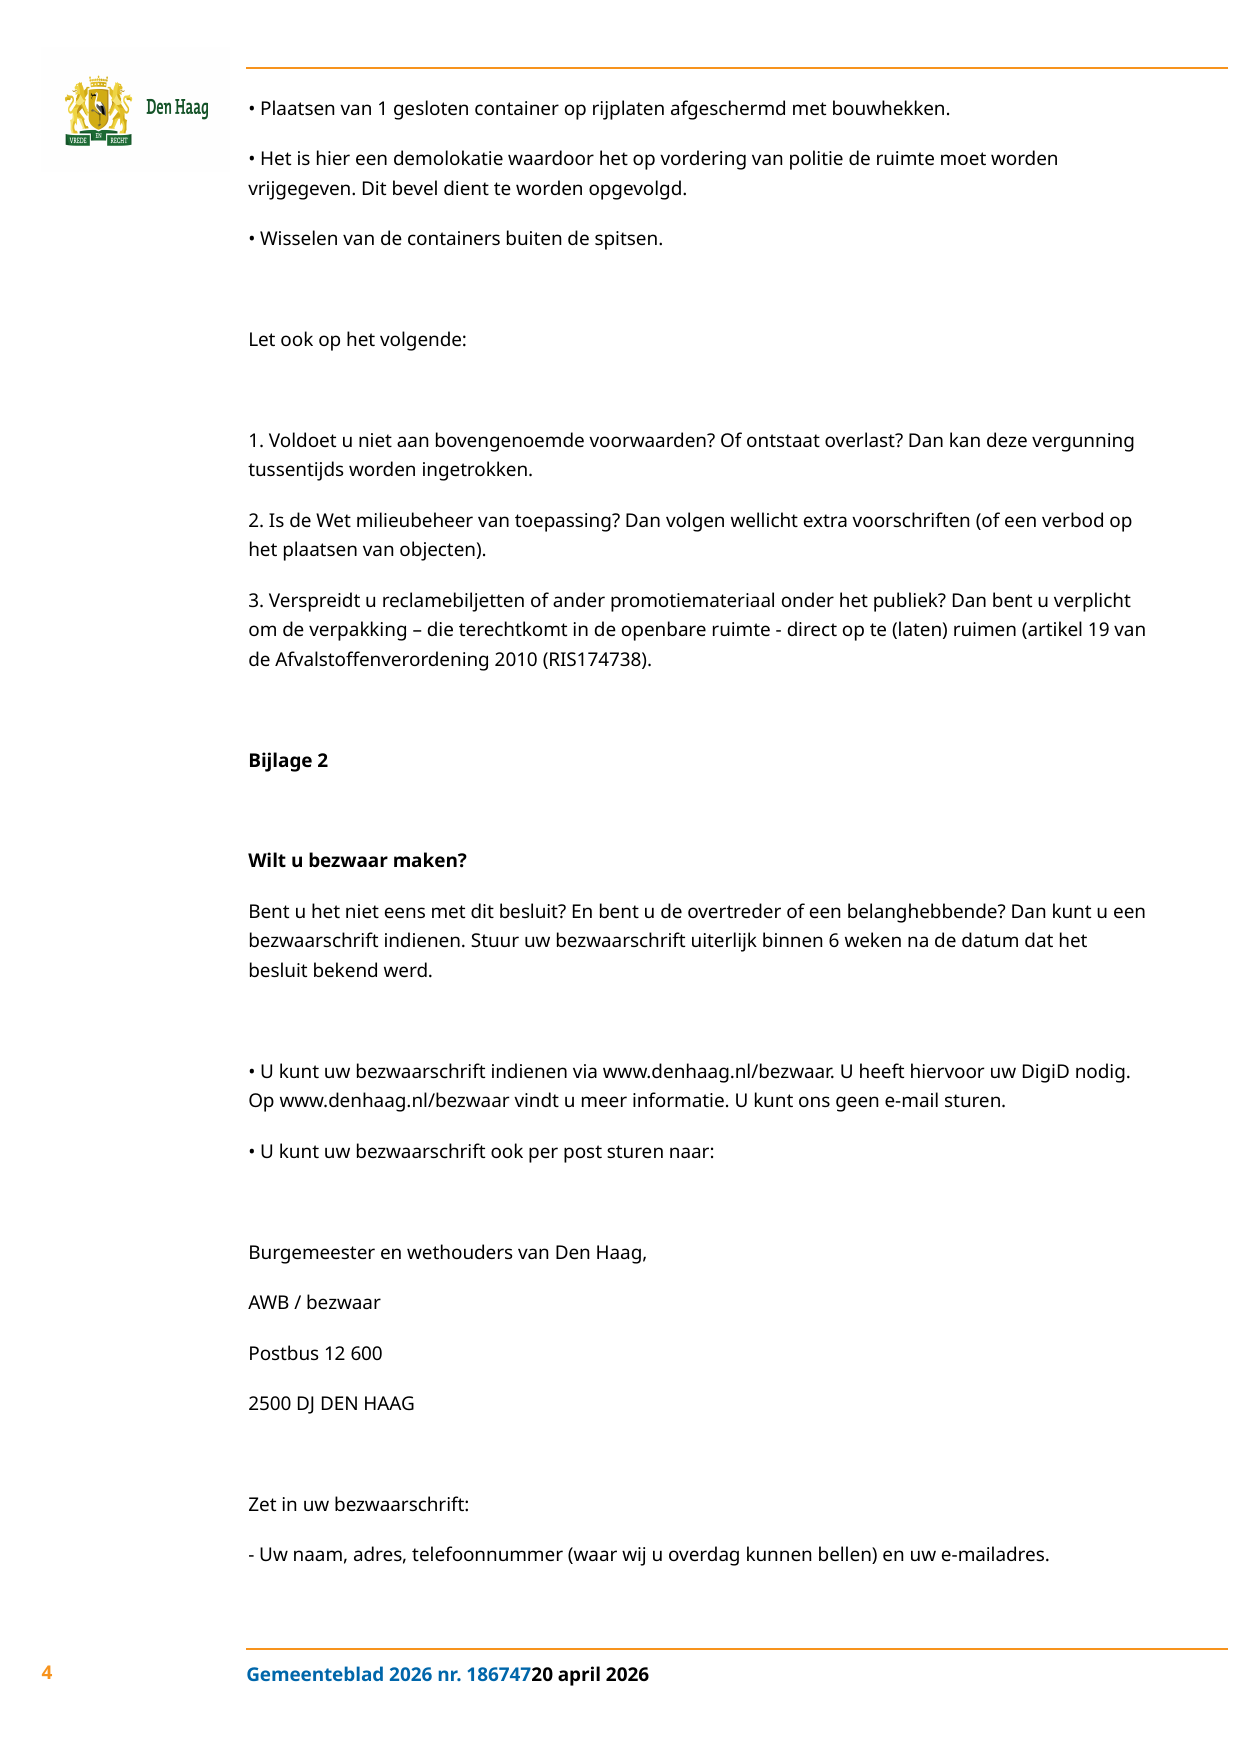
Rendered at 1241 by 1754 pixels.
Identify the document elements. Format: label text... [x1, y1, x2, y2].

text 2500 DJ DEN HAAG [248, 1390, 1152, 1416]
text Bijlage 2 [248, 747, 1152, 773]
text • Het is hier een demolokatie waardoor het op vordering van politie de ruimte moet worden vrijgegeven. Dit bevel dient te worden opgevolgd. [248, 145, 1152, 201]
text Burgemeester en wethouders van Den Haag, [248, 1239, 1152, 1265]
text • Wisselen van de containers buiten de spitsen. [248, 225, 1152, 251]
text Zet in uw bezwaarschrift: [248, 1491, 1152, 1517]
text Let ook op het volgende: [248, 326, 1152, 352]
text Postbus 12 600 [248, 1340, 1152, 1366]
text • U kunt uw bezwaarschrift ook per post sturen naar: [248, 1138, 1152, 1164]
text 1. Voldoet u niet aan bovengenoemde voorwaarden? Of ontstaat overlast? Dan kan deze vergunning tussentijds worden ingetrokken. [248, 427, 1152, 482]
picture [41, 47, 231, 172]
text 3. Verspreidt u reclamebiljetten of ander promotiemateriaal onder het publiek? Dan bent u verplicht om de verpakking – die terechtkomt in de openbare ruimte - direct op te (laten) ruimen (artikel 19 van de Afvalstoffenverordening 2010 (RIS174738). [248, 587, 1152, 672]
text 2. Is de Wet milieubeheer van toepassing? Dan volgen wellicht extra voorschriften (of een verbod op het plaatsen van objecten). [248, 507, 1152, 562]
text Bent u het niet eens met dit besluit? En bent u de overtreder of een belanghebbende? Dan kunt u een bezwaarschrift indienen. Stuur uw bezwaarschrift uiterlijk binnen 6 weken na de datum dat het besluit bekend werd. [248, 898, 1152, 983]
text • Plaatsen van 1 gesloten container op rijplaten afgeschermd met bouwhekken. [248, 95, 1152, 121]
text AWB / bezwaar [248, 1289, 1152, 1315]
text • U kunt uw bezwaarschrift indienen via www.denhaag.nl/bezwaar. U heeft hiervoor uw DigiD nodig. Op www.denhaag.nl/bezwaar vindt u meer informatie. U kunt ons geen e-mail sturen. [248, 1058, 1152, 1113]
text - Uw naam, adres, telefoonnummer (waar wij u overdag kunnen bellen) en uw e-mailadres. [248, 1541, 1152, 1567]
text Wilt u bezwaar maken? [248, 848, 1152, 873]
